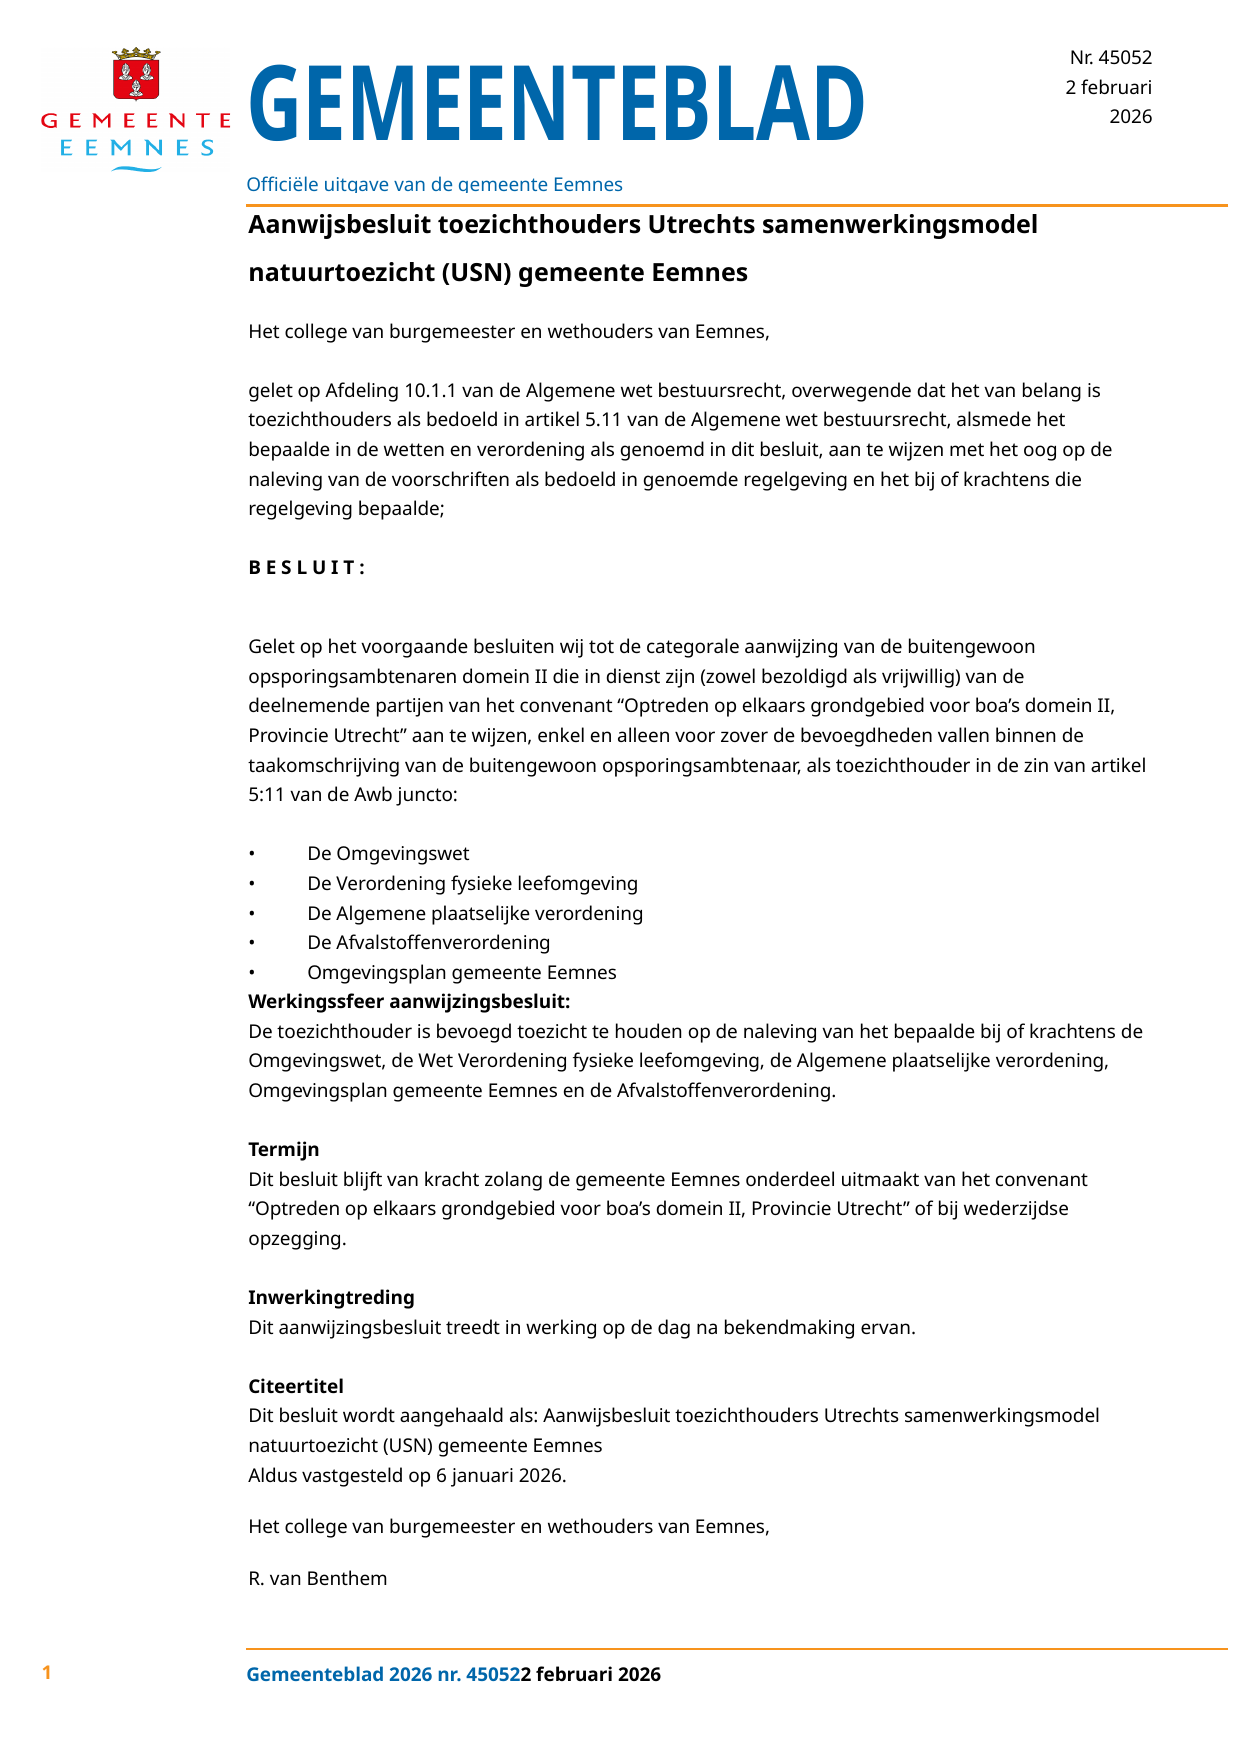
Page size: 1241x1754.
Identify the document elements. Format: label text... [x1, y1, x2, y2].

text Dit besluit wordt aangehaald als: Aanwijsbesluit toezichthouders Utrechts samenwerkingsmodel natuurtoezicht (USN) gemeente Eemnes [248, 1403, 1152, 1458]
text Inwerkingtreding [248, 1284, 1152, 1310]
list De Omgevingswet [248, 841, 1152, 866]
text Termijn [248, 1136, 1152, 1162]
text Aldus vastgesteld op 6 januari 2026. [248, 1462, 1152, 1487]
list De Afvalstoffenverordening [248, 929, 1152, 955]
text De toezichthouder is bevoegd toezicht te houden op de naleving van het bepaalde bij of krachtens de Omgevingswet, de Wet Verordening fysieke leefomgeving, de Algemene plaatselijke verordening, Omgevingsplan gemeente Eemnes en de Afvalstoffenverordening. [248, 1018, 1152, 1103]
picture [41, 47, 231, 172]
text Gelet op het voorgaande besluiten wij tot de categorale aanwijzing van de buitengewoon opsporingsambtenaren domein II die in dienst zijn (zowel bezoldigd als vrijwillig) van de deelnemende partijen van het convenant “Optreden op elkaars grondgebied voor boa’s domein II, Provincie Utrecht” aan te wijzen, enkel en alleen voor zover de bevoegdheden vallen binnen de taakomschrijving van de buitengewoon opsporingsambtenaar, als toezichthouder in de zin van artikel 5:11 van de Awb juncto: [248, 633, 1152, 807]
text Dit besluit blijft van kracht zolang de gemeente Eemnes onderdeel uitmaakt van het convenant “Optreden op elkaars grondgebied voor boa’s domein II, Provincie Utrecht” of bij wederzijdse opzegging. [248, 1166, 1152, 1251]
text R. van Benthem [248, 1565, 1152, 1590]
text Dit aanwijzingsbesluit treedt in werking op de dag na bekendmaking ervan. [248, 1314, 1152, 1339]
list De Verordening fysieke leefomgeving [248, 870, 1152, 896]
text Het college van burgemeester en wethouders van Eemnes, [248, 1513, 1152, 1539]
list Omgevingsplan gemeente Eemnes [248, 959, 1152, 984]
text B E S L U I T : [248, 554, 1152, 580]
list De Algemene plaatselijke verordening [248, 900, 1152, 925]
text Aanwijsbesluit toezichthouders Utrechts samenwerkingsmodel natuurtoezicht (USN) gemeente Eemnes [248, 207, 1152, 288]
text Citeertitel [248, 1373, 1152, 1399]
text Werkingssfeer aanwijzingsbesluit: [248, 988, 1152, 1014]
text Het college van burgemeester en wethouders van Eemnes, [248, 318, 1152, 344]
text gelet op Afdeling 10.1.1 van de Algemene wet bestuursrecht, overwegende dat het van belang is toezichthouders als bedoeld in artikel 5.11 van de Algemene wet bestuursrecht, alsmede het bepaalde in de wetten en verordening als genoemd in dit besluit, aan te wijzen met het oog op de naleving van de voorschriften als bedoeld in genoemde regelgeving en het bij of krachtens die regelgeving bepaalde; [248, 377, 1152, 521]
